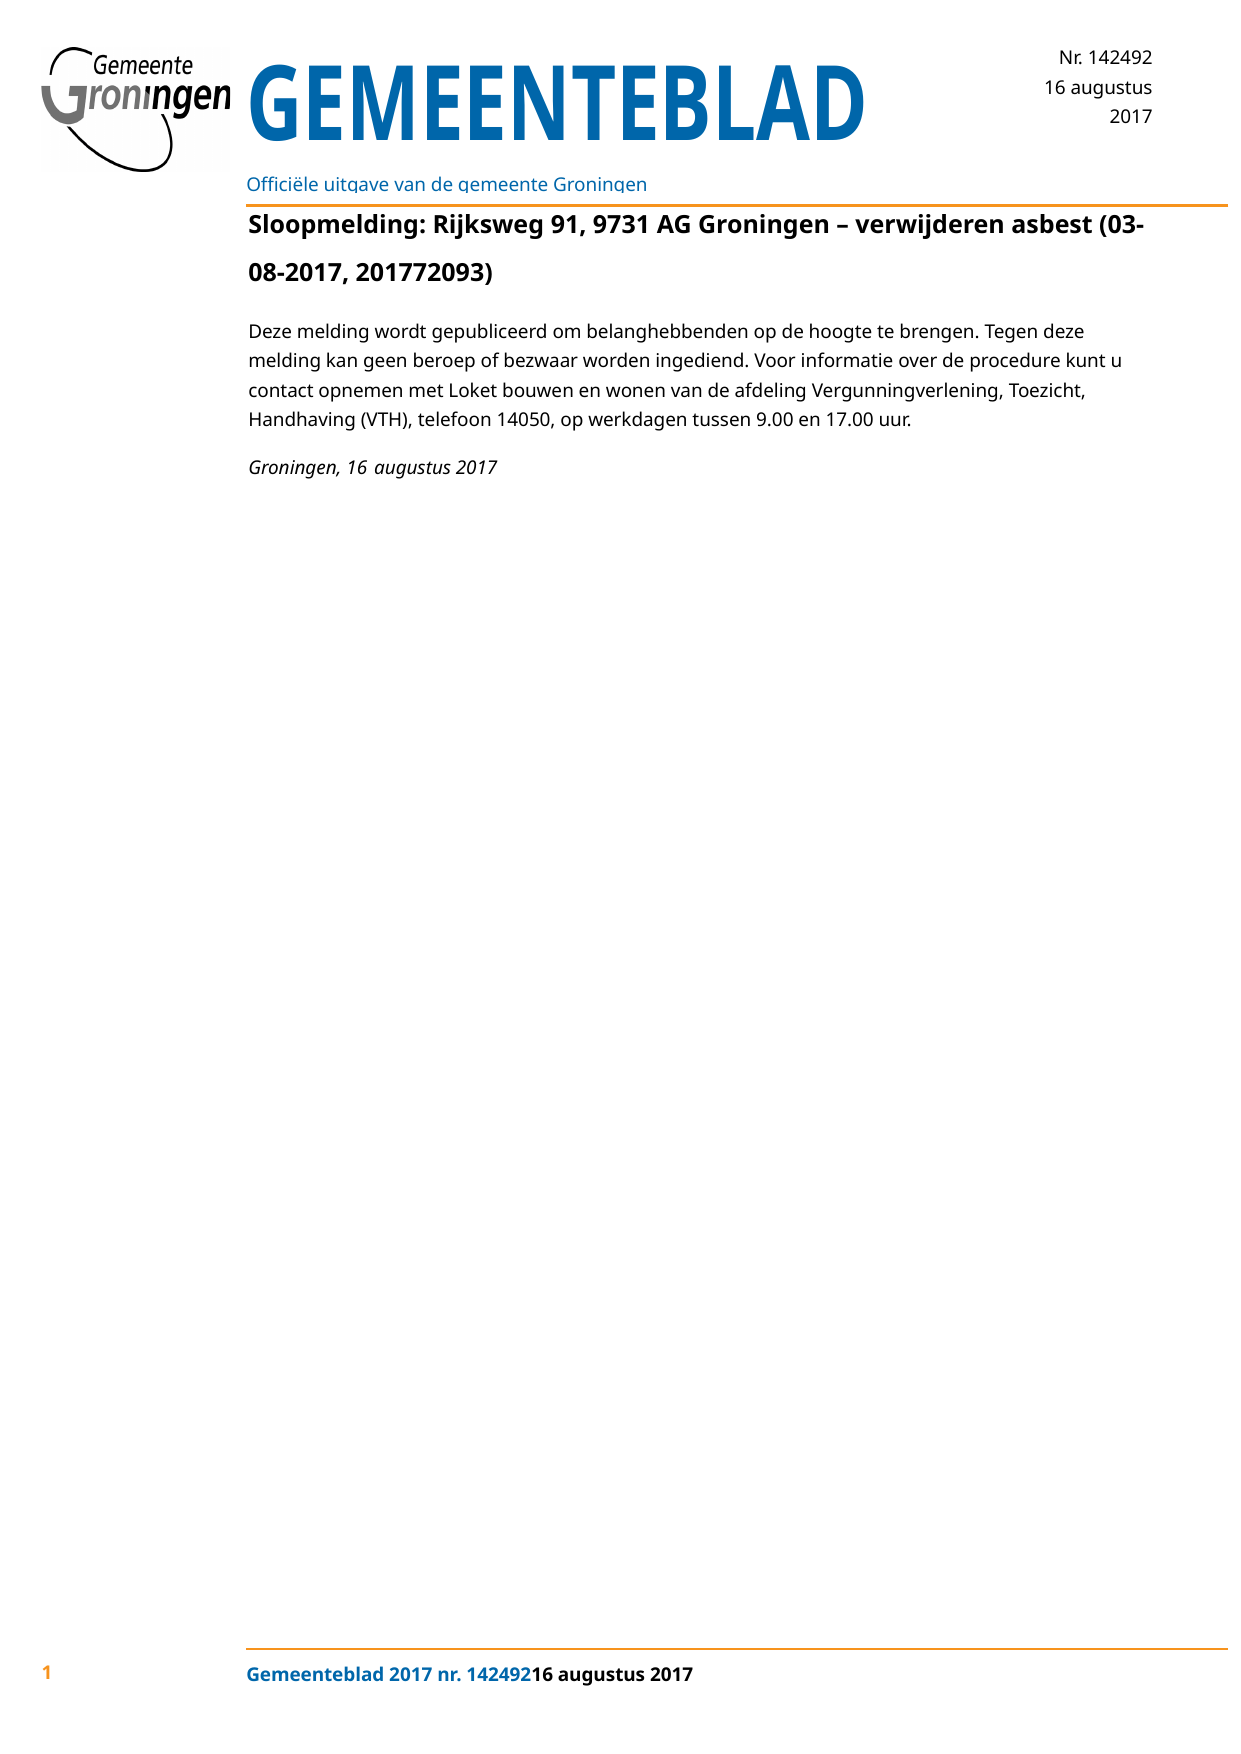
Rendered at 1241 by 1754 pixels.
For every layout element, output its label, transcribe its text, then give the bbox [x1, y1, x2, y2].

text Sloopmelding: Rijksweg 91, 9731 AG Groningen – verwijderen asbest (03-08-2017, 201772093) [248, 207, 1152, 288]
picture [41, 47, 231, 172]
text Deze melding wordt gepubliceerd om belanghebbenden op de hoogte te brengen. Tegen deze melding kan geen beroep of bezwaar worden ingediend. Voor informatie over de procedure kunt u contact opnemen met Loket bouwen en wonen van de afdeling Vergunningverlening, Toezicht, Handhaving (VTH), telefoon 14050, op werkdagen tussen 9.00 en 17.00 uur. [248, 318, 1152, 432]
text Groningen, 16 augustus 2017 [248, 454, 1152, 480]
